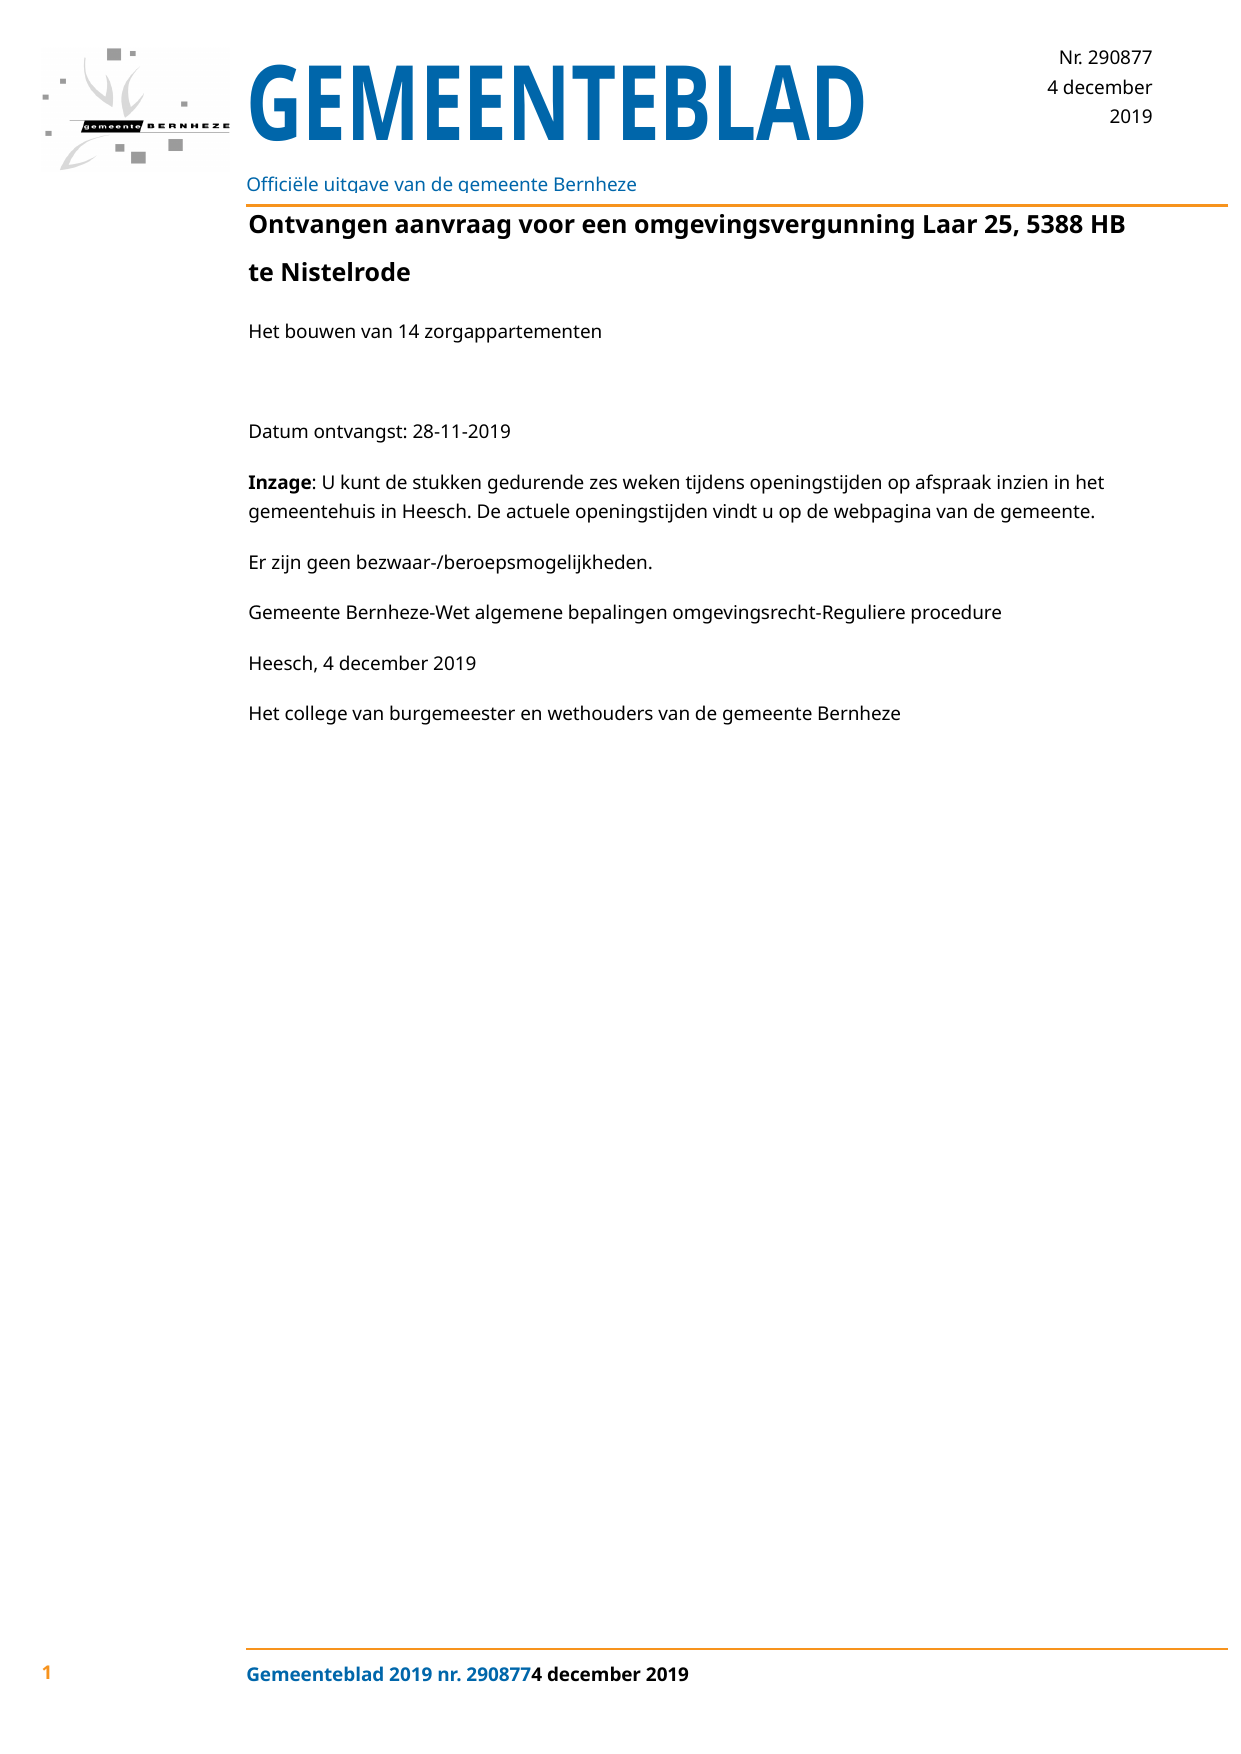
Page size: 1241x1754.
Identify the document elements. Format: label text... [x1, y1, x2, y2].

text Datum ontvangst: 28-11-2019 [248, 419, 1152, 444]
text Ontvangen aanvraag voor een omgevingsvergunning Laar 25, 5388 HB te Nistelrode [248, 207, 1152, 288]
text Heesch, 4 december 2019 [248, 650, 1152, 676]
text Gemeente Bernheze-Wet algemene bepalingen omgevingsrecht-Reguliere procedure [248, 599, 1152, 625]
text Het college van burgemeester en wethouders van de gemeente Bernheze [248, 700, 1152, 726]
text Het bouwen van 14 zorgappartementen [248, 318, 1152, 344]
picture [41, 47, 231, 172]
text Inzage: U kunt de stukken gedurende zes weken tijdens openingstijden op afspraak inzien in het gemeentehuis in Heesch. De actuele openingstijden vindt u op de webpagina van de gemeente. [248, 469, 1152, 524]
text Er zijn geen bezwaar-/beroepsmogelijkheden. [248, 549, 1152, 575]
